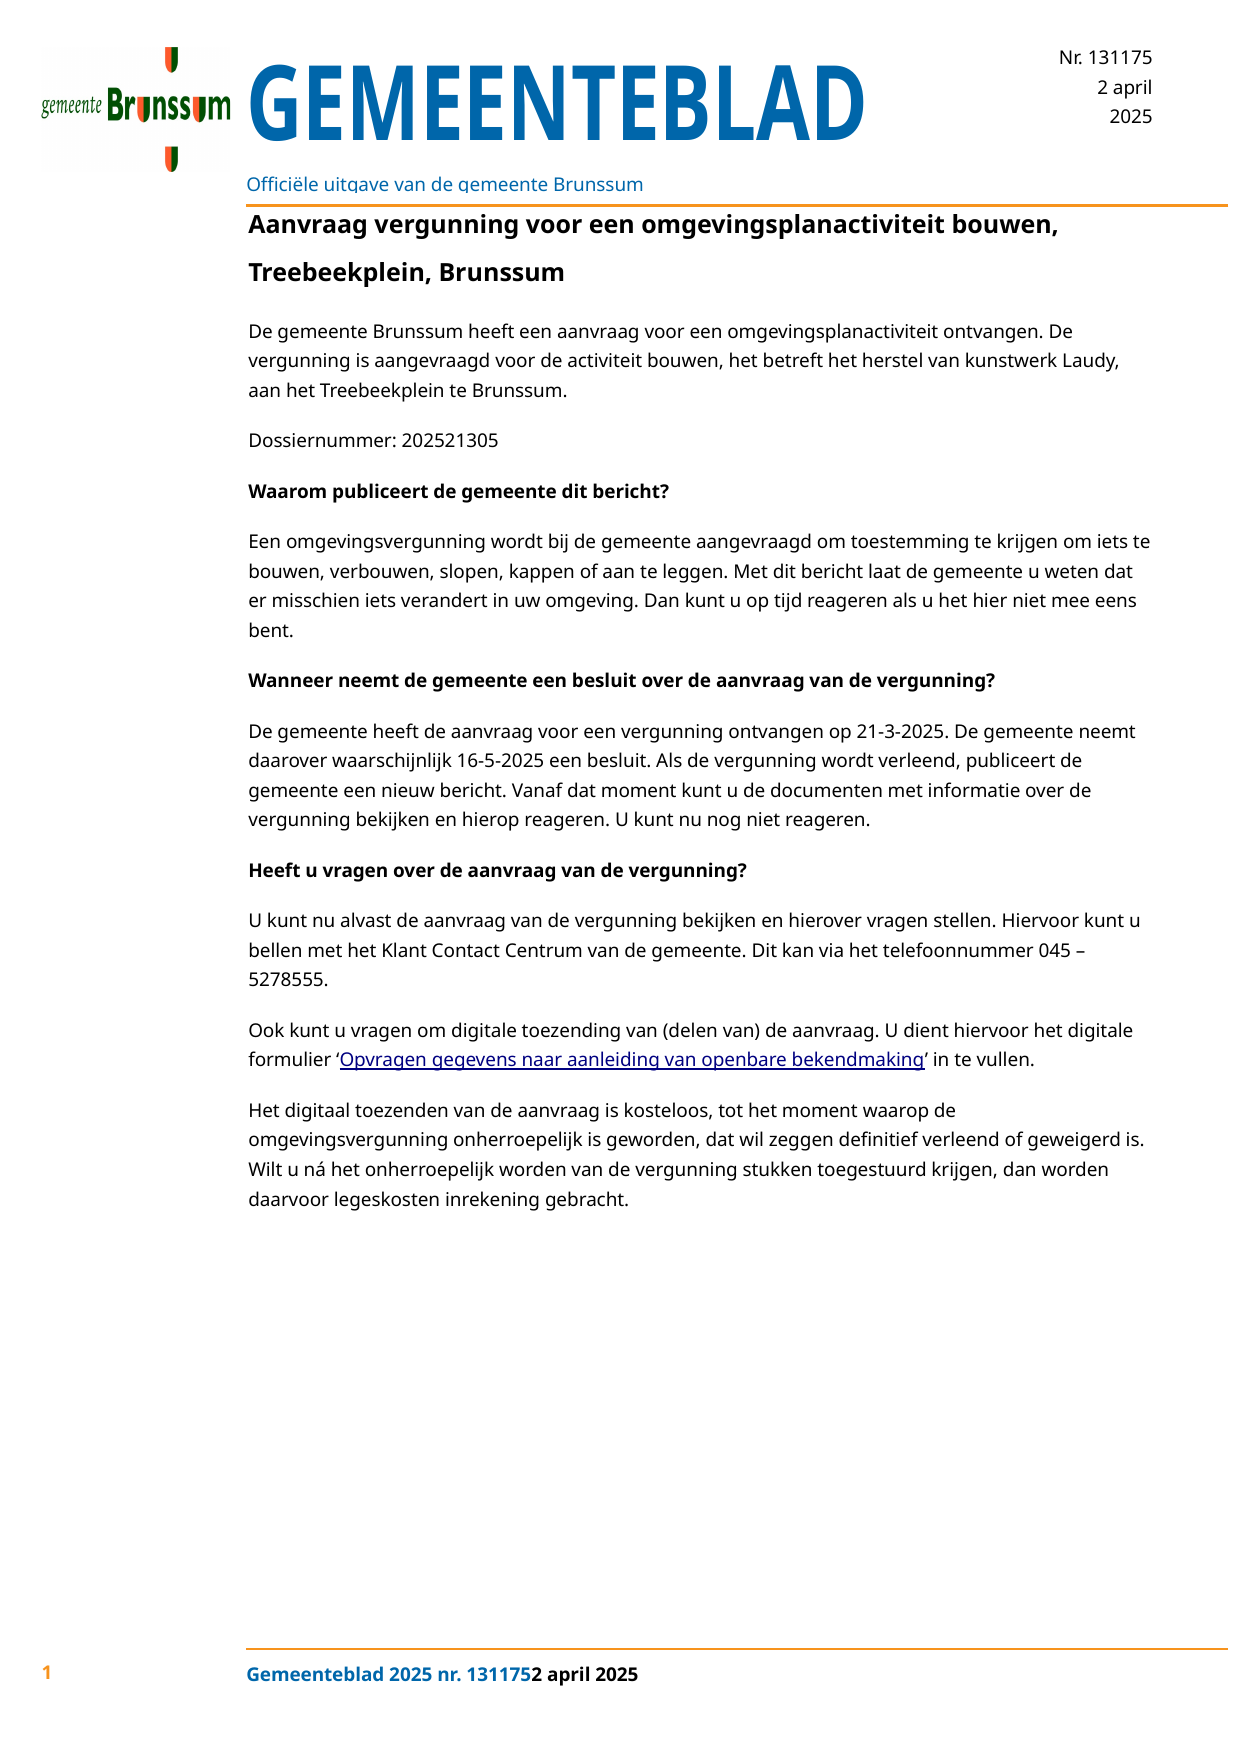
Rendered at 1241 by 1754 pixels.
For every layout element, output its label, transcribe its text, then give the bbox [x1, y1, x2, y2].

text U kunt nu alvast de aanvraag van de vergunning bekijken en hierover vragen stellen. Hiervoor kunt u bellen met het Klant Contact Centrum van de gemeente. Dit kan via het telefoonnummer 045 – 5278555. [248, 907, 1152, 992]
text Dossiernummer: 202521305 [248, 427, 1152, 453]
picture [41, 47, 231, 172]
text Heeft u vragen over de aanvraag van de vergunning? [248, 857, 1152, 883]
text Ook kunt u vragen om digitale toezending van (delen van) de aanvraag. U dient hiervoor het digitale formulier ‘Opvragen gegevens naar aanleiding van openbare bekendmaking’ in te vullen. [248, 1017, 1152, 1072]
text Aanvraag vergunning voor een omgevingsplanactiviteit bouwen, Treebeekplein, Brunssum [248, 207, 1152, 288]
text Waarom publiceert de gemeente dit bericht? [248, 478, 1152, 504]
text De gemeente heeft de aanvraag voor een vergunning ontvangen op 21-3-2025. De gemeente neemt daarover waarschijnlijk 16-5-2025 een besluit. Als de vergunning wordt verleend, publiceert de gemeente een nieuw bericht. Vanaf dat moment kunt u de documenten met informatie over de vergunning bekijken en hierop reageren. U kunt nu nog niet reageren. [248, 718, 1152, 832]
text Een omgevingsvergunning wordt bij de gemeente aangevraagd om toestemming te krijgen om iets te bouwen, verbouwen, slopen, kappen of aan te leggen. Met dit bericht laat de gemeente u weten dat er misschien iets verandert in uw omgeving. Dan kunt u op tijd reageren als u het hier niet mee eens bent. [248, 528, 1152, 643]
text Wanneer neemt de gemeente een besluit over de aanvraag van de vergunning? [248, 667, 1152, 693]
text Het digitaal toezenden van de aanvraag is kosteloos, tot het moment waarop de omgevingsvergunning onherroepelijk is geworden, dat wil zeggen definitief verleend of geweigerd is. Wilt u ná het onherroepelijk worden van de vergunning stukken toegestuurd krijgen, dan worden daarvoor legeskosten inrekening gebracht. [248, 1097, 1152, 1212]
text De gemeente Brunssum heeft een aanvraag voor een omgevingsplanactiviteit ontvangen. De vergunning is aangevraagd voor de activiteit bouwen, het betreft het herstel van kunstwerk Laudy, aan het Treebeekplein te Brunssum. [248, 318, 1152, 403]
